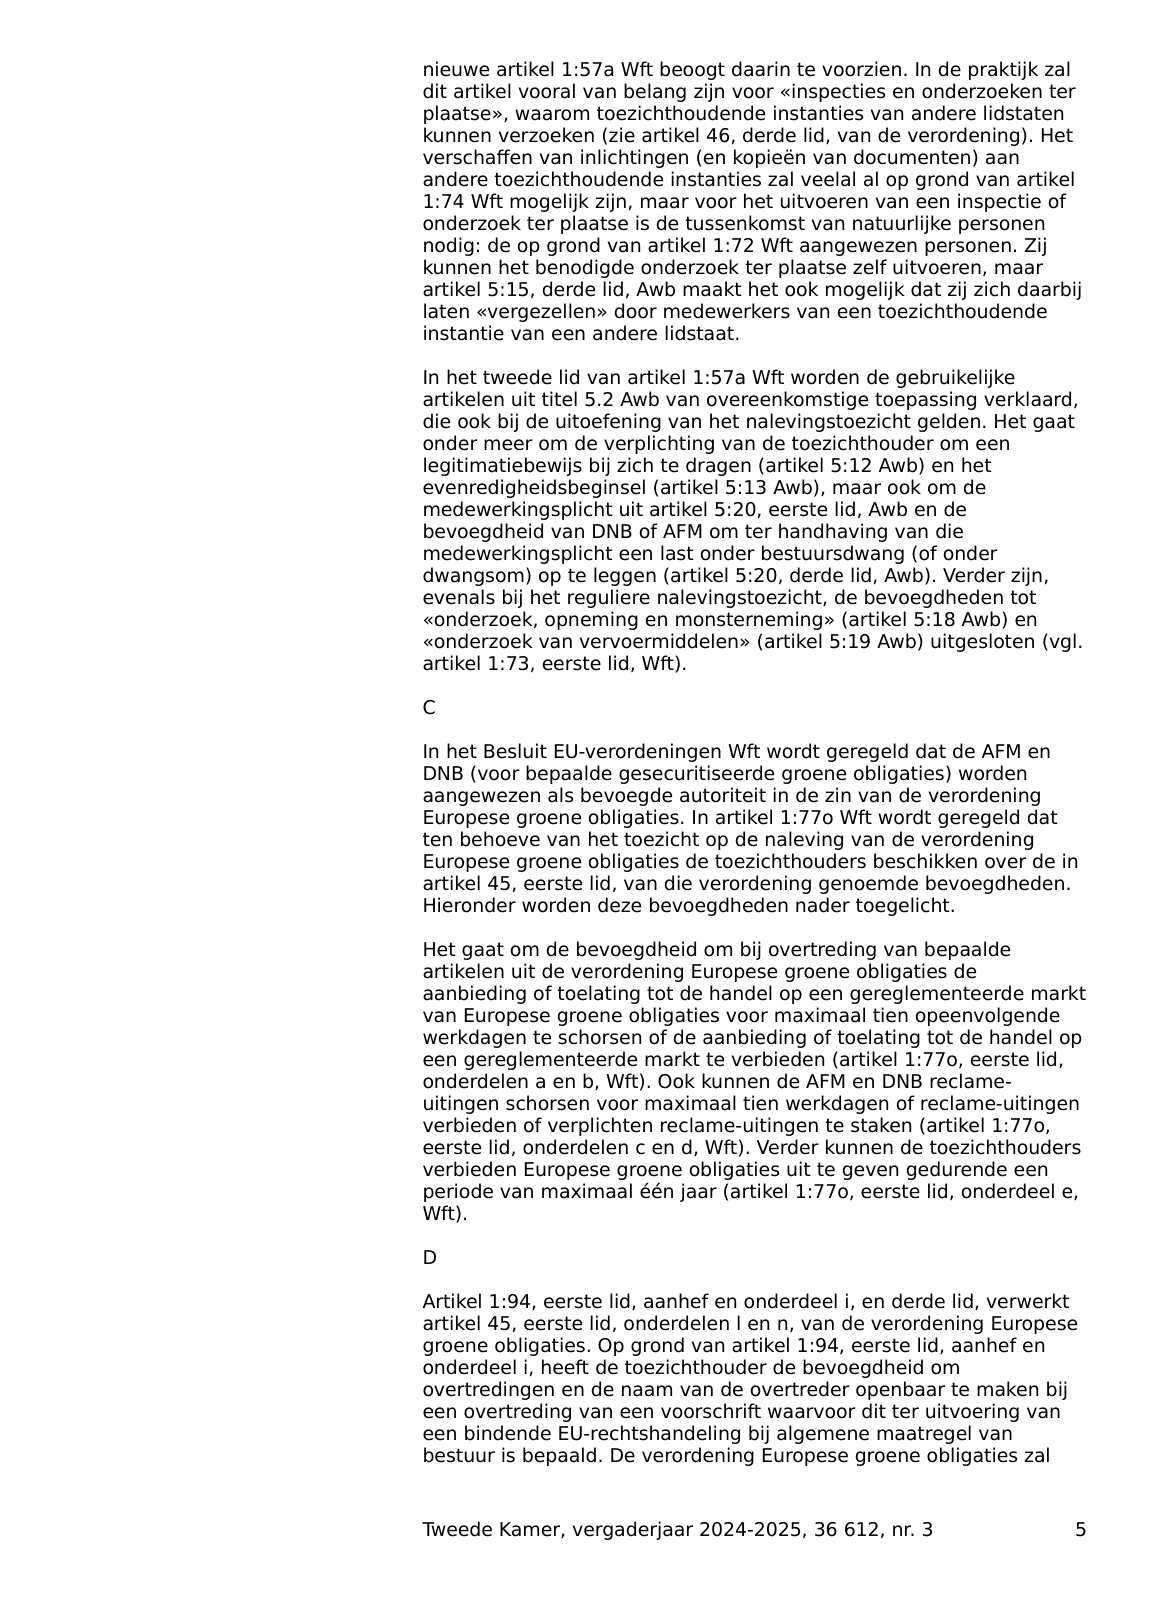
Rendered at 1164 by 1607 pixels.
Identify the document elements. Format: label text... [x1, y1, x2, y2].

subtitle C [422, 697, 1087, 719]
text Het gaat om de bevoegdheid om bij overtreding van bepaalde artikelen uit de verordening Europese groene obligaties de aanbieding of toelating tot de handel op een gereglementeerde markt van Europese groene obligaties voor maximaal tien opeenvolgende werkdagen te schorsen of de aanbieding of toelating tot de handel op een gereglementeerde markt te verbieden (artikel 1:77o, eerste lid, onderdelen a en b, Wft). Ook kunnen de AFM en DNB reclame-uitingen schorsen voor maximaal tien werkdagen of reclame-uitingen verbieden of verplichten reclame-uitingen te staken (artikel 1:77o, eerste lid, onderdelen c en d, Wft). Verder kunnen de toezichthouders verbieden Europese groene obligaties uit te geven gedurende een periode van maximaal één jaar (artikel 1:77o, eerste lid, onderdeel e, Wft). [422, 939, 1087, 1225]
text In het Besluit EU-verordeningen Wft wordt geregeld dat de AFM en DNB (voor bepaalde gesecuritiseerde groene obligaties) worden aangewezen als bevoegde autoriteit in de zin van de verordening Europese groene obligaties. In artikel 1:77o Wft wordt geregeld dat ten behoeve van het toezicht op de naleving van de verordening Europese groene obligaties de toezichthouders beschikken over de in artikel 45, eerste lid, van die verordening genoemde bevoegdheden. Hieronder worden deze bevoegdheden nader toegelicht. [422, 741, 1087, 917]
text In het tweede lid van artikel 1:57a Wft worden de gebruikelijke artikelen uit titel 5.2 Awb van overeenkomstige toepassing verklaard, die ook bij de uitoefening van het nalevingstoezicht gelden. Het gaat onder meer om de verplichting van de toezichthouder om een legitimatiebewijs bij zich te dragen (artikel 5:12 Awb) en het evenredigheidsbeginsel (artikel 5:13 Awb), maar ook om de medewerkingsplicht uit artikel 5:20, eerste lid, Awb en de bevoegdheid van DNB of AFM om ter handhaving van die medewerkingsplicht een last onder bestuursdwang (of onder dwangsom) op te leggen (artikel 5:20, derde lid, Awb). Verder zijn, evenals bij het reguliere nalevingstoezicht, de bevoegdheden tot «onderzoek, opneming en monsterneming» (artikel 5:18 Awb) en «onderzoek van vervoermiddelen» (artikel 5:19 Awb) uitgesloten (vgl. artikel 1:73, eerste lid, Wft). [422, 367, 1087, 675]
text nieuwe artikel 1:57a Wft beoogt daarin te voorzien. In de praktijk zal dit artikel vooral van belang zijn voor «inspecties en onderzoeken ter plaatse», waarom toezichthoudende instanties van andere lidstaten kunnen verzoeken (zie artikel 46, derde lid, van de verordening). Het verschaffen van inlichtingen (en kopieën van documenten) aan andere toezichthoudende instanties zal veelal al op grond van artikel 1:74 Wft mogelijk zijn, maar voor het uitvoeren van een inspectie of onderzoek ter plaatse is de tussenkomst van natuurlijke personen nodig: de op grond van artikel 1:72 Wft aangewezen personen. Zij kunnen het benodigde onderzoek ter plaatse zelf uitvoeren, maar artikel 5:15, derde lid, Awb maakt het ook mogelijk dat zij zich daarbij laten «vergezellen» door medewerkers van een toezichthoudende instantie van een andere lidstaat. [422, 59, 1087, 345]
subtitle D [422, 1247, 1087, 1269]
text Artikel 1:94, eerste lid, aanhef en onderdeel i, en derde lid, verwerkt artikel 45, eerste lid, onderdelen l en n, van de verordening Europese groene obligaties. Op grond van artikel 1:94, eerste lid, aanhef en onderdeel i, heeft de toezichthouder de bevoegdheid om overtredingen en de naam van de overtreder openbaar te maken bij een overtreding van een voorschrift waarvoor dit ter uitvoering van een bindende EU-rechtshandeling bij algemene maatregel van bestuur is bepaald. De verordening Europese groene obligaties zal [422, 1291, 1087, 1467]
